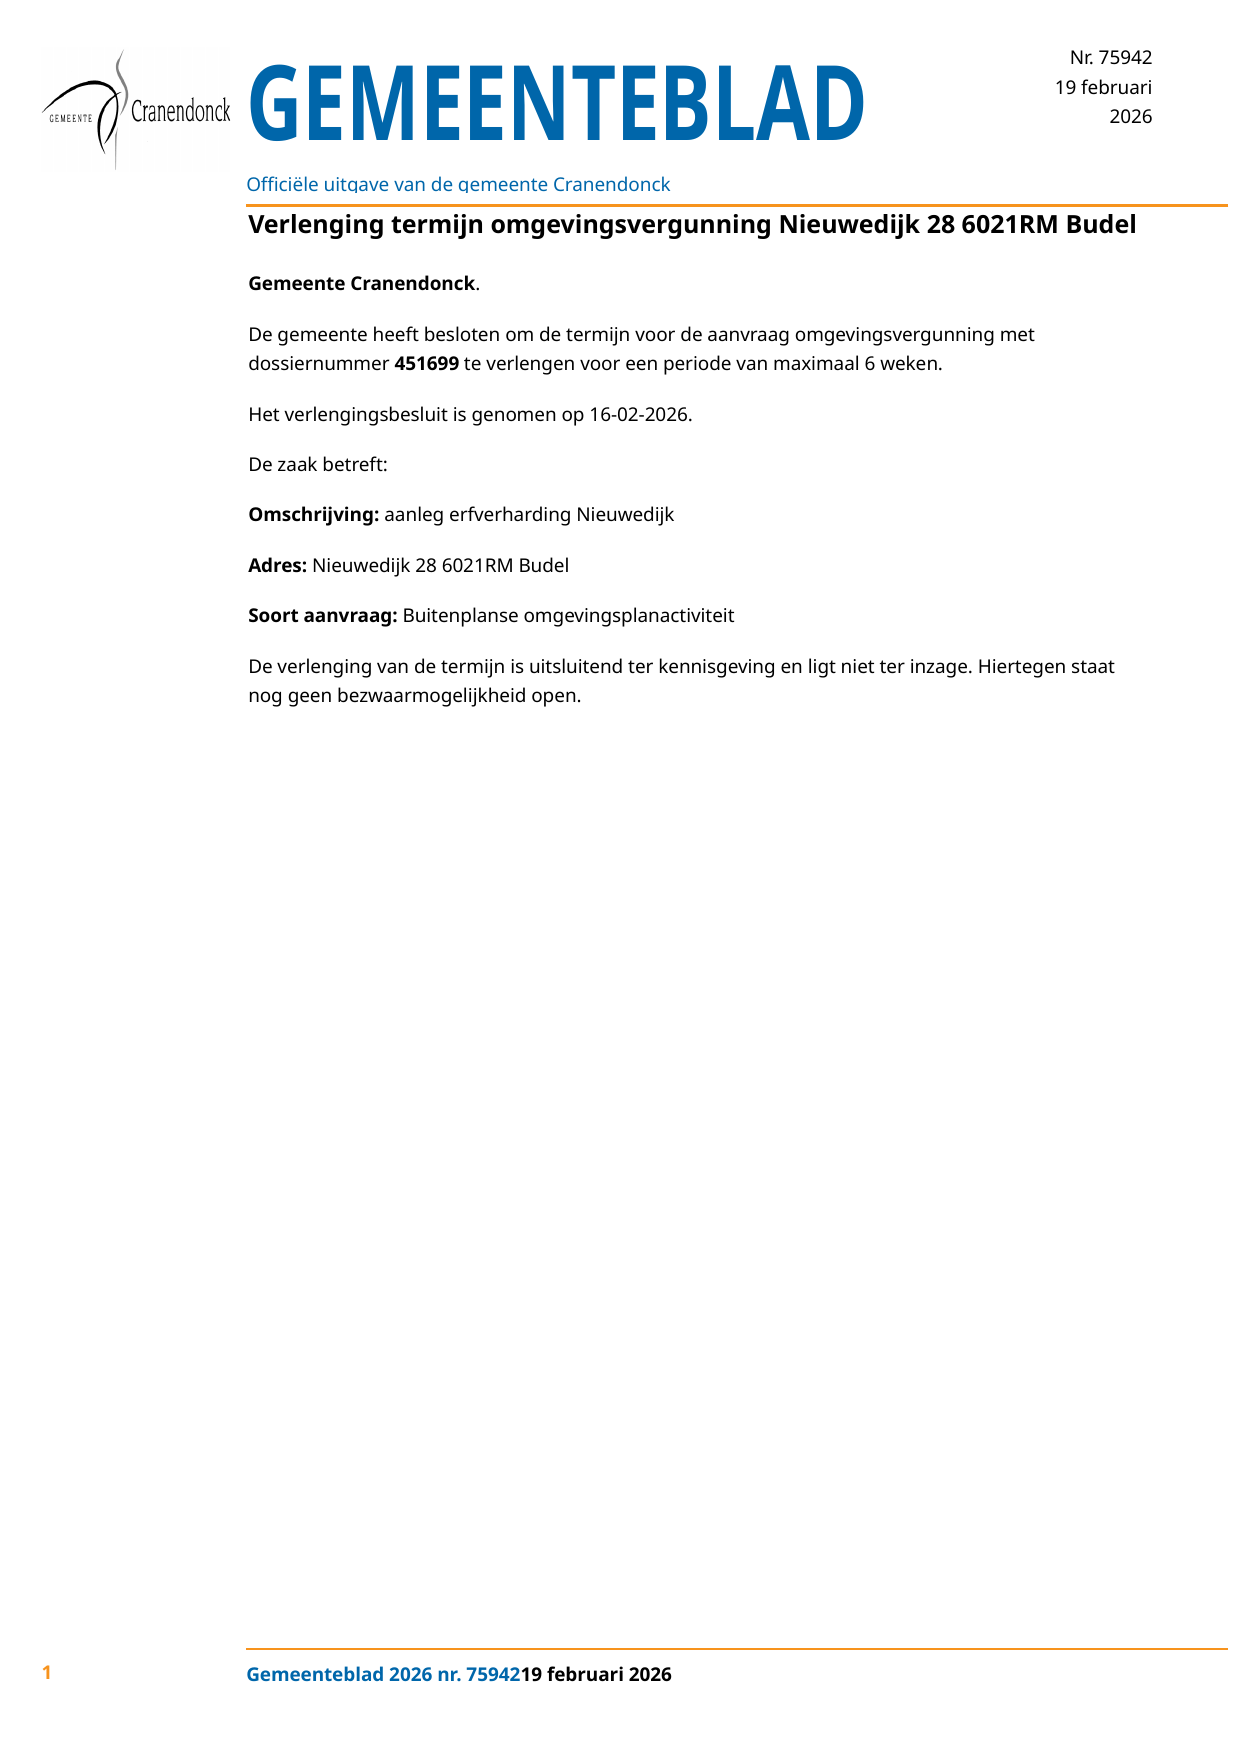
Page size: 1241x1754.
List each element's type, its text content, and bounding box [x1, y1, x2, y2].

picture [41, 47, 231, 172]
text Omschrijving: aanleg erfverharding Nieuwedijk [248, 502, 1152, 527]
text Gemeente Cranendonck. [248, 270, 1152, 296]
text Verlenging termijn omgevingsvergunning Nieuwedijk 28 6021RM Budel [248, 207, 1152, 241]
text Adres: Nieuwedijk 28 6021RM Budel [248, 552, 1152, 578]
text De gemeente heeft besloten om de termijn voor de aanvraag omgevingsvergunning met dossiernummer 451699 te verlengen voor een periode van maximaal 6 weken. [248, 321, 1152, 376]
text Het verlengingsbesluit is genomen op 16-02-2026. [248, 401, 1152, 426]
text De zaak betreft: [248, 451, 1152, 477]
text De verlenging van de termijn is uitsluitend ter kennisgeving en ligt niet ter inzage. Hiertegen staat nog geen bezwaarmogelijkheid open. [248, 653, 1152, 708]
text Soort aanvraag: Buitenplanse omgevingsplanactiviteit [248, 602, 1152, 628]
